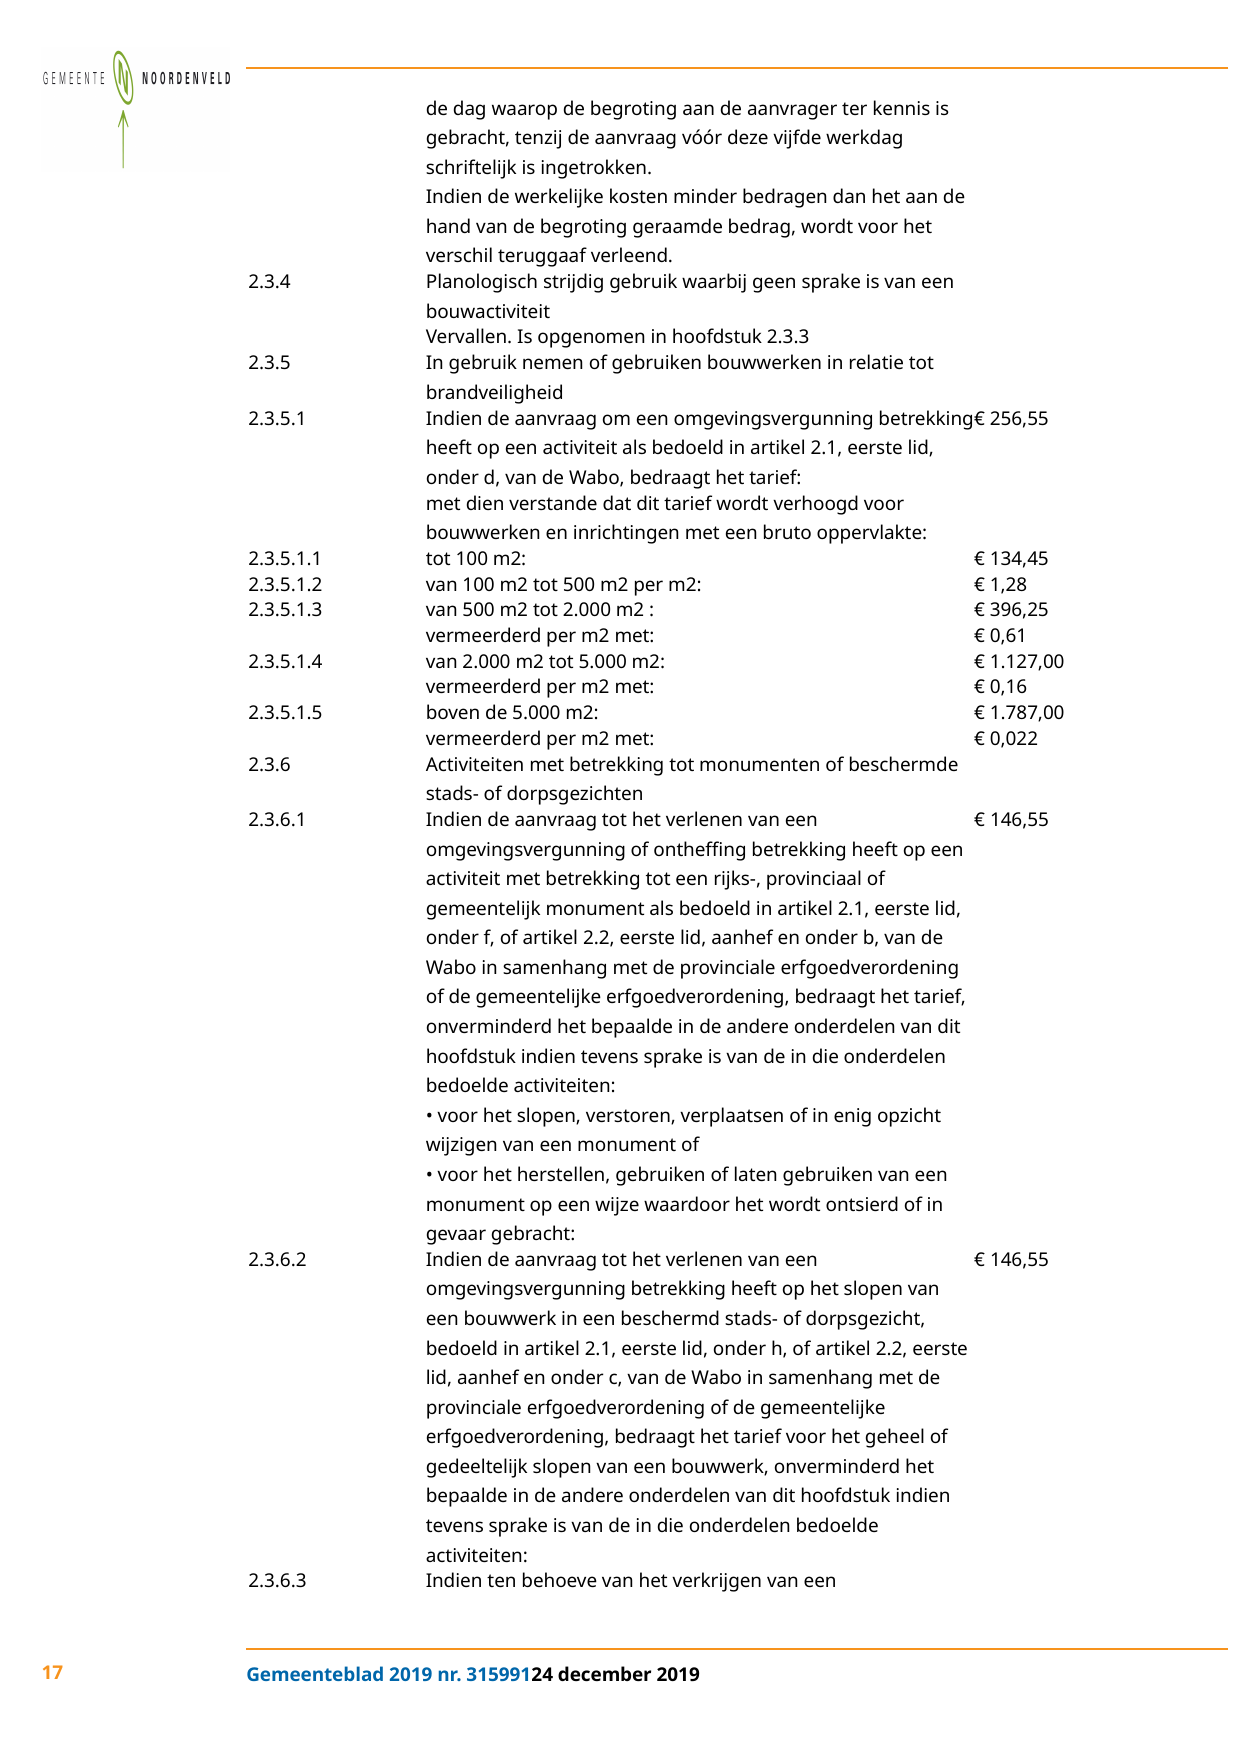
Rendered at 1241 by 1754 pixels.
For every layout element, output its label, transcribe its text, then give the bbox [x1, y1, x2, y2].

table_cell [248, 674, 426, 699]
table_cell [974, 1568, 1152, 1593]
table_cell [974, 751, 1152, 806]
table_cell [248, 490, 426, 545]
table_cell In gebruik nemen of gebruiken bouwwerken in relatie tot brandveiligheid [426, 350, 974, 405]
table_cell € 1.787,00 [974, 699, 1152, 725]
table_cell € 0,022 [974, 725, 1152, 751]
table_cell 2.3.4 [248, 269, 426, 324]
table_cell € 1.127,00 [974, 648, 1152, 674]
table_cell [974, 269, 1152, 324]
table_cell 2.3.6.1 [248, 806, 426, 1246]
table_cell Indien de aanvraag tot het verlenen van een omgevingsvergunning of ontheffing betrekking heeft op een activiteit met betrekking tot een rijks-, provinciaal of gemeentelijk monument als bedoeld in artikel 2.1, eerste lid, onder f, of artikel 2.2, eerste lid, aanhef en onder b, van de Wabo in samenhang met de provinciale erfgoedverordening of de gemeentelijke erfgoedverordening, bedraagt het tarief, onverminderd het bepaalde in de andere onderdelen van dit hoofdstuk indien tevens sprake is van de in die onderdelen bedoelde activiteiten: • voor het slopen, verstoren, verplaatsen of in enig opzicht wijzigen van een monument of • voor het herstellen, gebruiken of laten gebruiken van een monument op een wijze waardoor het wordt ontsierd of in gevaar gebracht: [426, 806, 974, 1246]
table_cell € 1,28 [974, 571, 1152, 596]
table_cell Indien de aanvraag tot het verlenen van een omgevingsvergunning betrekking heeft op het slopen van een bouwwerk in een beschermd stads- of dorpsgezicht, bedoeld in artikel 2.1, eerste lid, onder h, of artikel 2.2, eerste lid, aanhef en onder c, van de Wabo in samenhang met de provinciale erfgoedverordening of de gemeentelijke erfgoedverordening, bedraagt het tarief voor het geheel of gedeeltelijk slopen van een bouwwerk, onverminderd het bepaalde in de andere onderdelen van dit hoofdstuk indien tevens sprake is van de in die onderdelen bedoelde activiteiten: [426, 1246, 974, 1568]
table_cell boven de 5.000 m2: [426, 699, 974, 725]
table_cell van 500 m2 tot 2.000 m2 : [426, 596, 974, 622]
table_cell tot 100 m2: [426, 545, 974, 571]
table_cell € 146,55 [974, 1246, 1152, 1568]
table_cell 2.3.6.2 [248, 1246, 426, 1568]
table_cell Planologisch strijdig gebruik waarbij geen sprake is van een bouwactiviteit [426, 269, 974, 324]
table_cell de dag waarop de begroting aan de aanvrager ter kennis is gebracht, tenzij de aanvraag vóór deze vijfde werkdag schriftelijk is ingetrokken. Indien de werkelijke kosten minder bedragen dan het aan de hand van de begroting geraamde bedrag, wordt voor het verschil teruggaaf verleend. [426, 95, 974, 268]
table_cell 2.3.5 [248, 350, 426, 405]
table_cell 2.3.6 [248, 751, 426, 806]
table_cell van 2.000 m2 tot 5.000 m2: [426, 648, 974, 674]
table_cell 2.3.5.1 [248, 405, 426, 490]
table_cell [248, 324, 426, 349]
table_cell 2.3.5.1.5 [248, 699, 426, 725]
table_cell € 134,45 [974, 545, 1152, 571]
table_cell Vervallen. Is opgenomen in hoofdstuk 2.3.3 [426, 324, 974, 349]
table_cell € 256,55 [974, 405, 1152, 490]
table_cell [974, 95, 1152, 268]
table_cell [248, 725, 426, 751]
table_cell vermeerderd per m2 met: [426, 725, 974, 751]
table_cell vermeerderd per m2 met: [426, 622, 974, 648]
table_cell van 100 m2 tot 500 m2 per m2: [426, 571, 974, 596]
table_cell [974, 324, 1152, 349]
table_cell 2.3.5.1.3 [248, 596, 426, 622]
table_cell € 396,25 [974, 596, 1152, 622]
table_cell [974, 490, 1152, 545]
table_cell Indien ten behoeve van het verkrijgen van een [426, 1568, 974, 1593]
table_cell [248, 622, 426, 648]
table_cell 2.3.5.1.2 [248, 571, 426, 596]
table_cell € 0,16 [974, 674, 1152, 699]
table_cell [248, 95, 426, 268]
table_cell Activiteiten met betrekking tot monumenten of beschermde stads- of dorpsgezichten [426, 751, 974, 806]
table_cell € 146,55 [974, 806, 1152, 1246]
table_cell met dien verstande dat dit tarief wordt verhoogd voor bouwwerken en inrichtingen met een bruto oppervlakte: [426, 490, 974, 545]
table_cell 2.3.5.1.1 [248, 545, 426, 571]
table_cell 2.3.5.1.4 [248, 648, 426, 674]
table_cell 2.3.6.3 [248, 1568, 426, 1593]
table_cell € 0,61 [974, 622, 1152, 648]
table_cell vermeerderd per m2 met: [426, 674, 974, 699]
table_cell Indien de aanvraag om een omgevingsvergunning betrekking heeft op een activiteit als bedoeld in artikel 2.1, eerste lid, onder d, van de Wabo, bedraagt het tarief: [426, 405, 974, 490]
picture [41, 47, 231, 172]
table_cell [974, 350, 1152, 405]
